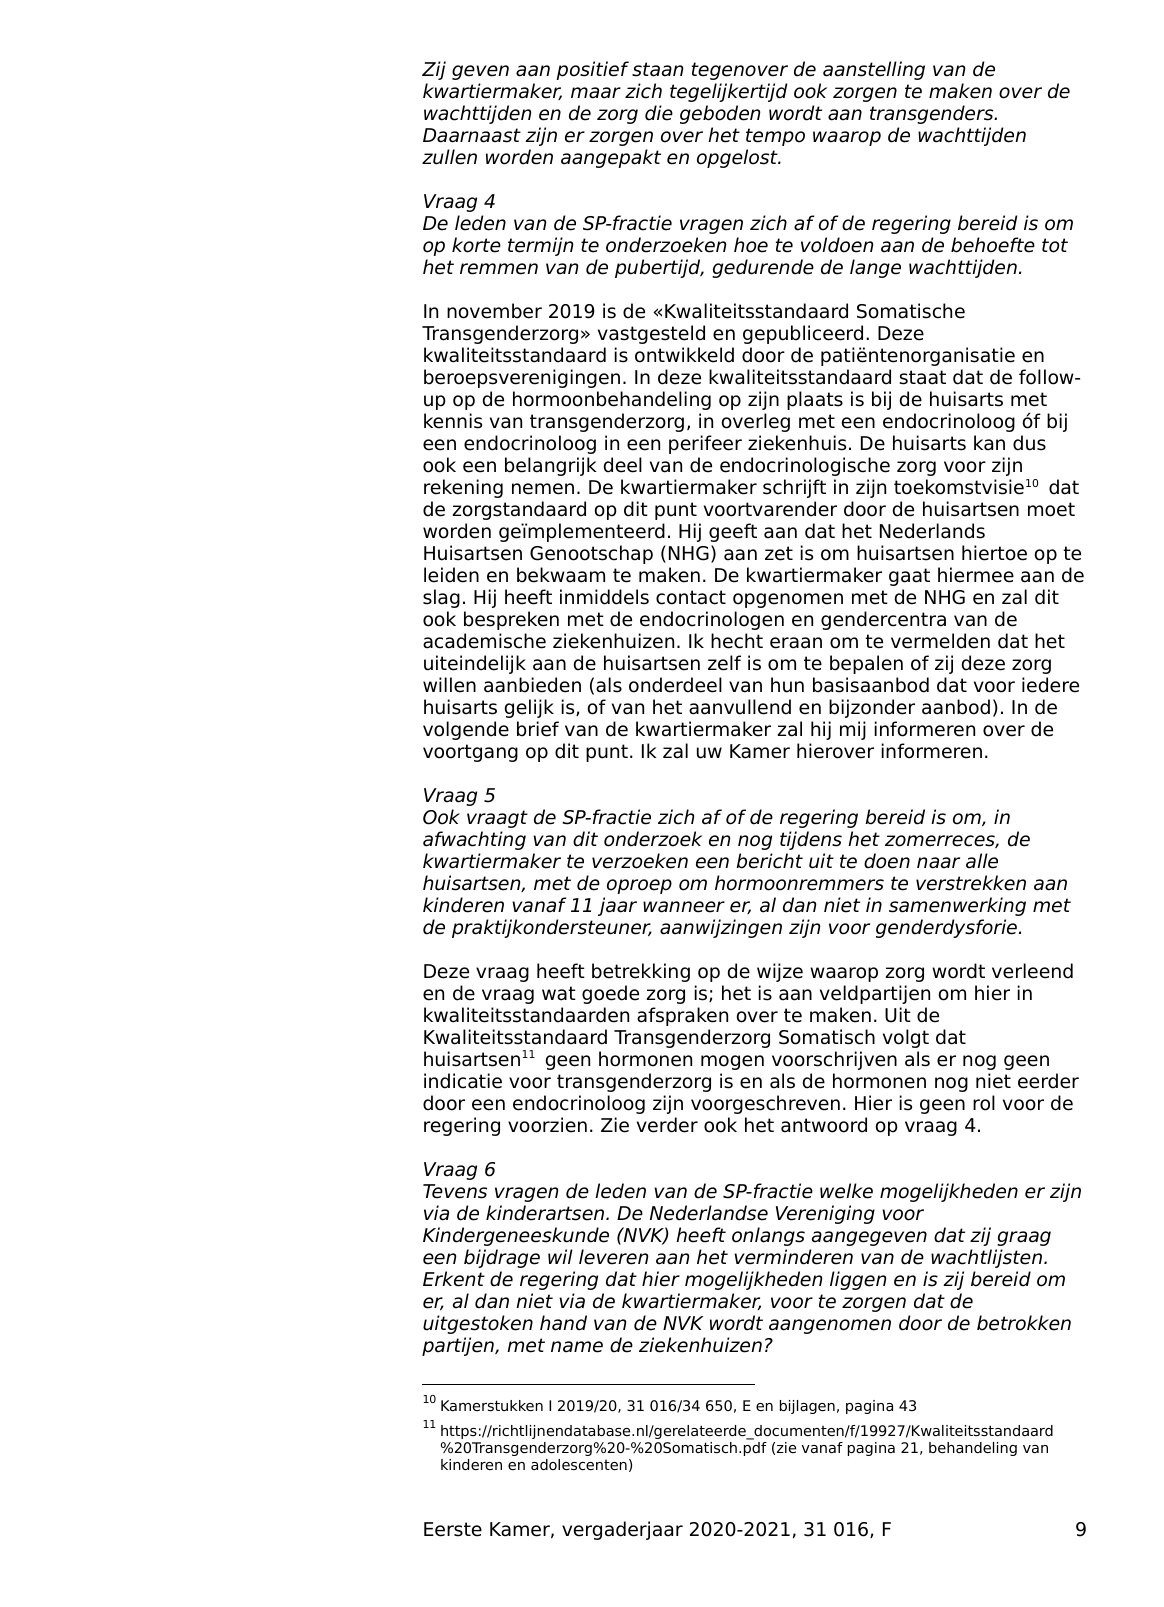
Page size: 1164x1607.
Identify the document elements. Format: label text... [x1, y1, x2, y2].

text Kamerstukken I 2019/20, 31 016/34 650, E en bijlagen, pagina 43 [422, 1393, 1087, 1416]
text Erkent de regering dat hier mogelijkheden liggen en is zij bereid om er, al dan niet via de kwartiermaker, voor te zorgen dat de uitgestoken hand van de NVK wordt aangenomen door de betrokken partijen, met name de ziekenhuizen? [422, 1269, 1087, 1357]
text Vraag 5 [422, 785, 1087, 807]
text De leden van de SP-fractie vragen zich af of de regering bereid is om op korte termijn te onderzoeken hoe te voldoen aan de behoefte tot het remmen van de pubertijd, gedurende de lange wachttijden. [422, 213, 1087, 279]
text Vraag 6 [422, 1159, 1087, 1181]
text Daarnaast zijn er zorgen over het tempo waarop de wachttijden zullen worden aangepakt en opgelost. [422, 125, 1087, 169]
text Zij geven aan positief staan tegenover de aanstelling van de kwartiermaker, maar zich tegelijkertijd ook zorgen te maken over de wachttijden en de zorg die geboden wordt aan transgenders. [422, 59, 1087, 125]
text Vraag 4 [422, 191, 1087, 213]
text Tevens vragen de leden van de SP-fractie welke mogelijkheden er zijn via de kinderartsen. De Nederlandse Vereniging voor Kindergeneeskunde (NVK) heeft onlangs aangegeven dat zij graag een bijdrage wil leveren aan het verminderen van de wachtlijsten. [422, 1181, 1087, 1269]
text https://richtlijnendatabase.nl/gerelateerde_documenten/f/19927/Kwaliteitsstandaard%20Transgenderzorg%20-%20Somatisch.pdf (zie vanaf pagina 21, behandeling van kinderen en adolescenten) [422, 1418, 1087, 1474]
text In november 2019 is de «Kwaliteitsstandaard Somatische Transgenderzorg» vastgesteld en gepubliceerd. Deze kwaliteitsstandaard is ontwikkeld door de patiëntenorganisatie en beroepsverenigingen. In deze kwaliteitsstandaard staat dat de follow-up op de hormoonbehandeling op zijn plaats is bij de huisarts met kennis van transgenderzorg, in overleg met een endocrinoloog óf bij een endocrinoloog in een perifeer ziekenhuis. De huisarts kan dus ook een belangrijk deel van de endocrinologische zorg voor zijn rekening nemen. De kwartiermaker schrijft in zijn toekomstvisie dat de zorgstandaard op dit punt voortvarender door de huisartsen moet worden geïmplementeerd. Hij geeft aan dat het Nederlands Huisartsen Genootschap (NHG) aan zet is om huisartsen hiertoe op te leiden en bekwaam te maken. De kwartiermaker gaat hiermee aan de slag. Hij heeft inmiddels contact opgenomen met de NHG en zal dit ook bespreken met de endocrinologen en gendercentra van de academische ziekenhuizen. Ik hecht eraan om te vermelden dat het uiteindelijk aan de huisartsen zelf is om te bepalen of zij deze zorg willen aanbieden (als onderdeel van hun basisaanbod dat voor iedere huisarts gelijk is, of van het aanvullend en bijzonder aanbod). In de volgende brief van de kwartiermaker zal hij mij informeren over de voortgang op dit punt. Ik zal uw Kamer hierover informeren. [422, 301, 1087, 763]
text Ook vraagt de SP-fractie zich af of de regering bereid is om, in afwachting van dit onderzoek en nog tijdens het zomerreces, de kwartiermaker te verzoeken een bericht uit te doen naar alle huisartsen, met de oproep om hormoonremmers te verstrekken aan kinderen vanaf 11 jaar wanneer er, al dan niet in samenwerking met de praktijkondersteuner, aanwijzingen zijn voor genderdysforie. [422, 807, 1087, 939]
text Deze vraag heeft betrekking op de wijze waarop zorg wordt verleend en de vraag wat goede zorg is; het is aan veldpartijen om hier in kwaliteitsstandaarden afspraken over te maken. Uit de Kwaliteitsstandaard Transgenderzorg Somatisch volgt dat huisartsen geen hormonen mogen voorschrijven als er nog geen indicatie voor transgenderzorg is en als de hormonen nog niet eerder door een endocrinoloog zijn voorgeschreven. Hier is geen rol voor de regering voorzien. Zie verder ook het antwoord op vraag 4. [422, 961, 1087, 1137]
